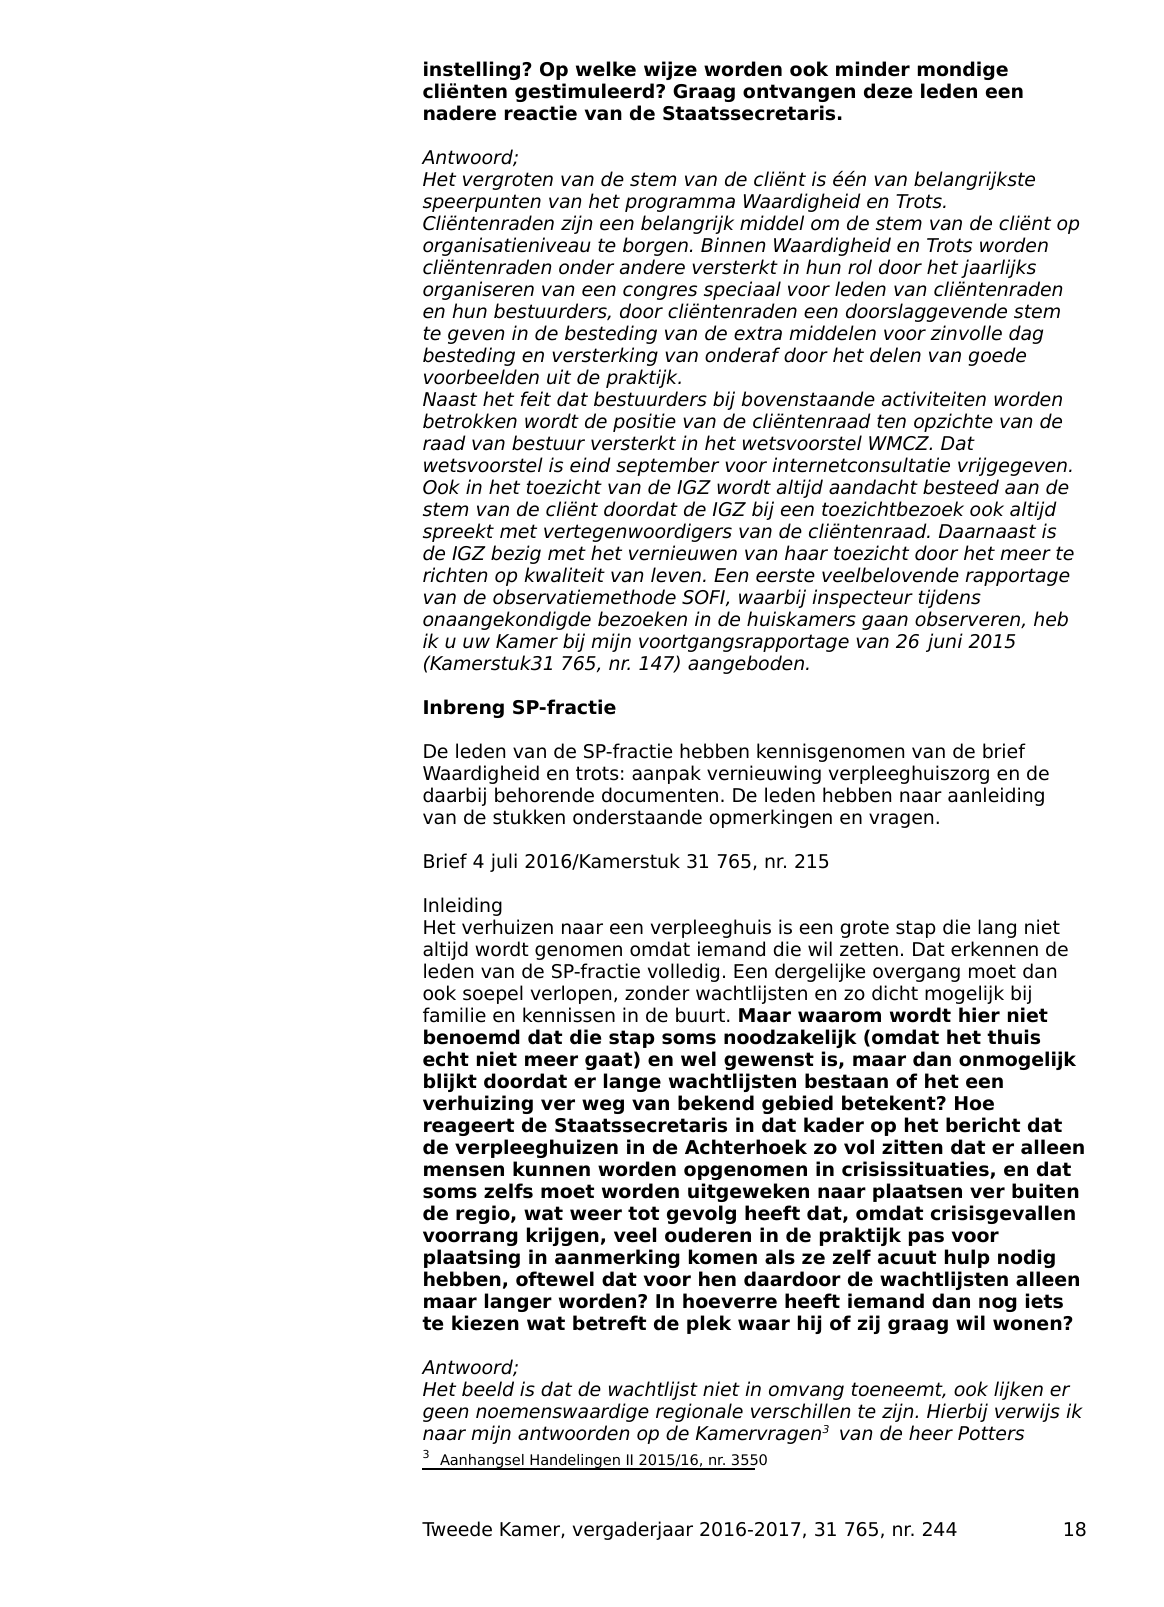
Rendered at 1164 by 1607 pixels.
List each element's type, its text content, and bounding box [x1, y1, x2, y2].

text instelling? Op welke wijze worden ook minder mondige cliënten gestimuleerd? Graag ontvangen deze leden een nadere reactie van de Staatssecretaris. [422, 59, 1087, 125]
subtitle Inbreng SP-fractie [422, 697, 1087, 719]
text Naast het feit dat bestuurders bij bovenstaande activiteiten worden betrokken wordt de positie van de cliëntenraad ten opzichte van de raad van bestuur versterkt in het wetsvoorstel WMCZ. Dat wetsvoorstel is eind september voor internetconsultatie vrijgegeven. [422, 389, 1087, 477]
text Het beeld is dat de wachtlijst niet in omvang toeneemt, ook lijken er geen noemenswaardige regionale verschillen te zijn. Hierbij verwijs ik naar mijn antwoorden op de Kamervragen van de heer Potters [422, 1379, 1087, 1445]
text De leden van de SP-fractie hebben kennisgenomen van de brief Waardigheid en trots: aanpak vernieuwing verpleeghuiszorg en de daarbij behorende documenten. De leden hebben naar aanleiding van de stukken onderstaande opmerkingen en vragen. [422, 741, 1087, 829]
text Ook in het toezicht van de IGZ wordt altijd aandacht besteed aan de stem van de cliënt doordat de IGZ bij een toezichtbezoek ook altijd spreekt met vertegenwoordigers van de cliëntenraad. Daarnaast is de IGZ bezig met het vernieuwen van haar toezicht door het meer te richten op kwaliteit van leven. Een eerste veelbelovende rapportage van de observatiemethode SOFI, waarbij inspecteur tijdens onaangekondigde bezoeken in de huiskamers gaan observeren, heb ik u uw Kamer bij mijn voortgangsrapportage van 26 juni 2015 (Kamerstuk31 765, nr. 147) aangeboden. [422, 477, 1087, 675]
text Antwoord; [422, 147, 1087, 169]
text Aanhangsel Handelingen II 2015/16, nr. 3550 [422, 1448, 1087, 1470]
text Antwoord; [422, 1357, 1087, 1379]
text Brief 4 juli 2016/Kamerstuk 31 765, nr. 215 [422, 851, 1087, 873]
text Het verhuizen naar een verpleeghuis is een grote stap die lang niet altijd wordt genomen omdat iemand die wil zetten. Dat erkennen de leden van de SP-fractie volledig. Een dergelijke overgang moet dan ook soepel verlopen, zonder wachtlijsten en zo dicht mogelijk bij familie en kennissen in de buurt. Maar waarom wordt hier niet benoemd dat die stap soms noodzakelijk (omdat het thuis echt niet meer gaat) en wel gewenst is, maar dan onmogelijk blijkt doordat er lange wachtlijsten bestaan of het een verhuizing ver weg van bekend gebied betekent? Hoe reageert de Staatssecretaris in dat kader op het bericht dat de verpleeghuizen in de Achterhoek zo vol zitten dat er alleen mensen kunnen worden opgenomen in crisissituaties, en dat soms zelfs moet worden uitgeweken naar plaatsen ver buiten de regio, wat weer tot gevolg heeft dat, omdat crisisgevallen voorrang krijgen, veel ouderen in de praktijk pas voor plaatsing in aanmerking komen als ze zelf acuut hulp nodig hebben, oftewel dat voor hen daardoor de wachtlijsten alleen maar langer worden? In hoeverre heeft iemand dan nog iets te kiezen wat betreft de plek waar hij of zij graag wil wonen? [422, 917, 1087, 1335]
text Het vergroten van de stem van de cliënt is één van belangrijkste speerpunten van het programma Waardigheid en Trots. Cliëntenraden zijn een belangrijk middel om de stem van de cliënt op organisatieniveau te borgen. Binnen Waardigheid en Trots worden cliëntenraden onder andere versterkt in hun rol door het jaarlijks organiseren van een congres speciaal voor leden van cliëntenraden en hun bestuurders, door cliëntenraden een doorslaggevende stem te geven in de besteding van de extra middelen voor zinvolle dag besteding en versterking van onderaf door het delen van goede voorbeelden uit de praktijk. [422, 169, 1087, 389]
text Inleiding [422, 895, 1087, 917]
